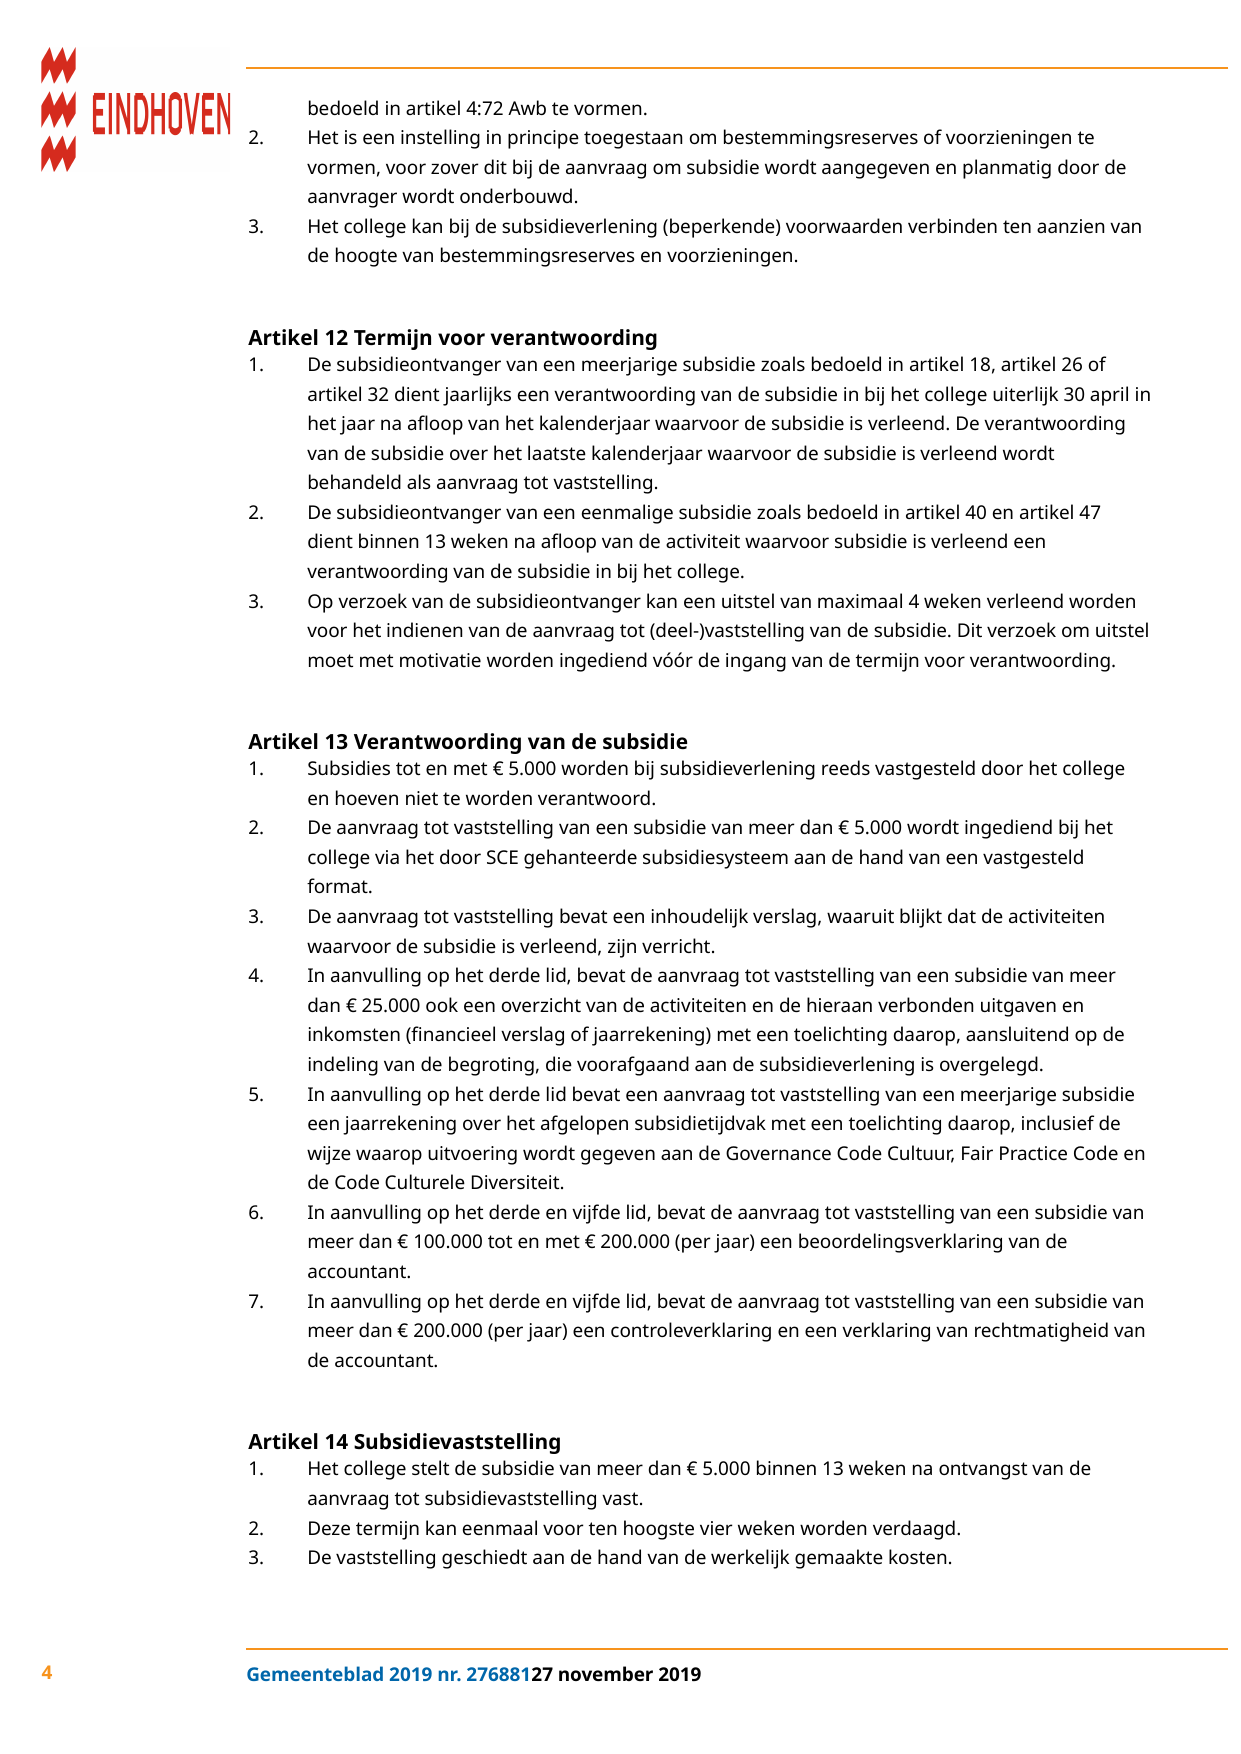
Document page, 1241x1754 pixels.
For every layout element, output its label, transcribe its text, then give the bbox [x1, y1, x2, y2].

list In aanvulling op het derde en vijfde lid, bevat de aanvraag tot vaststelling van een subsidie van meer dan € 200.000 (per jaar) een controleverklaring en een verklaring van rechtmatigheid van de accountant. [248, 1288, 1152, 1373]
list Subsidies tot en met € 5.000 worden bij subsidieverlening reeds vastgesteld door het college en hoeven niet te worden verantwoord. [248, 755, 1152, 811]
list De vaststelling geschiedt aan de hand van de werkelijk gemaakte kosten. [248, 1544, 1152, 1570]
text Artikel 12 Termijn voor verantwoording [248, 323, 1152, 351]
list De subsidieontvanger van een eenmalige subsidie zoals bedoeld in artikel 40 en artikel 47 dient binnen 13 weken na afloop van de activiteit waarvoor subsidie is verleend een verantwoording van de subsidie in bij het college. [248, 499, 1152, 584]
picture [41, 47, 231, 172]
text Artikel 13 Verantwoording van de subsidie [248, 727, 1152, 755]
list In aanvulling op het derde lid, bevat de aanvraag tot vaststelling van een subsidie van meer dan € 25.000 ook een overzicht van de activiteiten en de hieraan verbonden uitgaven en inkomsten (financieel verslag of jaarrekening) met een toelichting daarop, aansluitend op de indeling van de begroting, die voorafgaand aan de subsidieverlening is overgelegd. [248, 962, 1152, 1077]
list De aanvraag tot vaststelling bevat een inhoudelijk verslag, waaruit blijkt dat de activiteiten waarvoor de subsidie is verleend, zijn verricht. [248, 903, 1152, 959]
list In aanvulling op het derde en vijfde lid, bevat de aanvraag tot vaststelling van een subsidie van meer dan € 100.000 tot en met € 200.000 (per jaar) een beoordelingsverklaring van de accountant. [248, 1199, 1152, 1284]
text Artikel 14 Subsidievaststelling [248, 1427, 1152, 1456]
list Deze termijn kan eenmaal voor ten hoogste vier weken worden verdaagd. [248, 1515, 1152, 1540]
list De subsidieontvanger van een meerjarige subsidie zoals bedoeld in artikel 18, artikel 26 of artikel 32 dient jaarlijks een verantwoording van de subsidie in bij het college uiterlijk 30 april in het jaar na afloop van het kalenderjaar waarvoor de subsidie is verleend. De verantwoording van de subsidie over het laatste kalenderjaar waarvoor de subsidie is verleend wordt behandeld als aanvraag tot vaststelling. [248, 351, 1152, 495]
list Het college kan bij de subsidieverlening (beperkende) voorwaarden verbinden ten aanzien van de hoogte van bestemmingsreserves en voorzieningen. [248, 213, 1152, 268]
list Het college stelt de subsidie van meer dan € 5.000 binnen 13 weken na ontvangst van de aanvraag tot subsidievaststelling vast. [248, 1456, 1152, 1511]
list Het is een instelling in principe toegestaan om bestemmingsreserves of voorzieningen te vormen, voor zover dit bij de aanvraag om subsidie wordt aangegeven en planmatig door de aanvrager wordt onderbouwd. [248, 124, 1152, 209]
list De aanvraag tot vaststelling van een subsidie van meer dan € 5.000 wordt ingediend bij het college via het door SCE gehanteerde subsidiesysteem aan de hand van een vastgesteld format. [248, 814, 1152, 899]
list In aanvulling op het derde lid bevat een aanvraag tot vaststelling van een meerjarige subsidie een jaarrekening over het afgelopen subsidietijdvak met een toelichting daarop, inclusief de wijze waarop uitvoering wordt gegeven aan de Governance Code Cultuur, Fair Practice Code en de Code Culturele Diversiteit. [248, 1081, 1152, 1195]
list Op verzoek van de subsidieontvanger kan een uitstel van maximaal 4 weken verleend worden voor het indienen van de aanvraag tot (deel-)vaststelling van de subsidie. Dit verzoek om uitstel moet met motivatie worden ingediend vóór de ingang van de termijn voor verantwoording. [248, 588, 1152, 673]
list bedoeld in artikel 4:72 Awb te vormen. [248, 95, 1152, 121]
